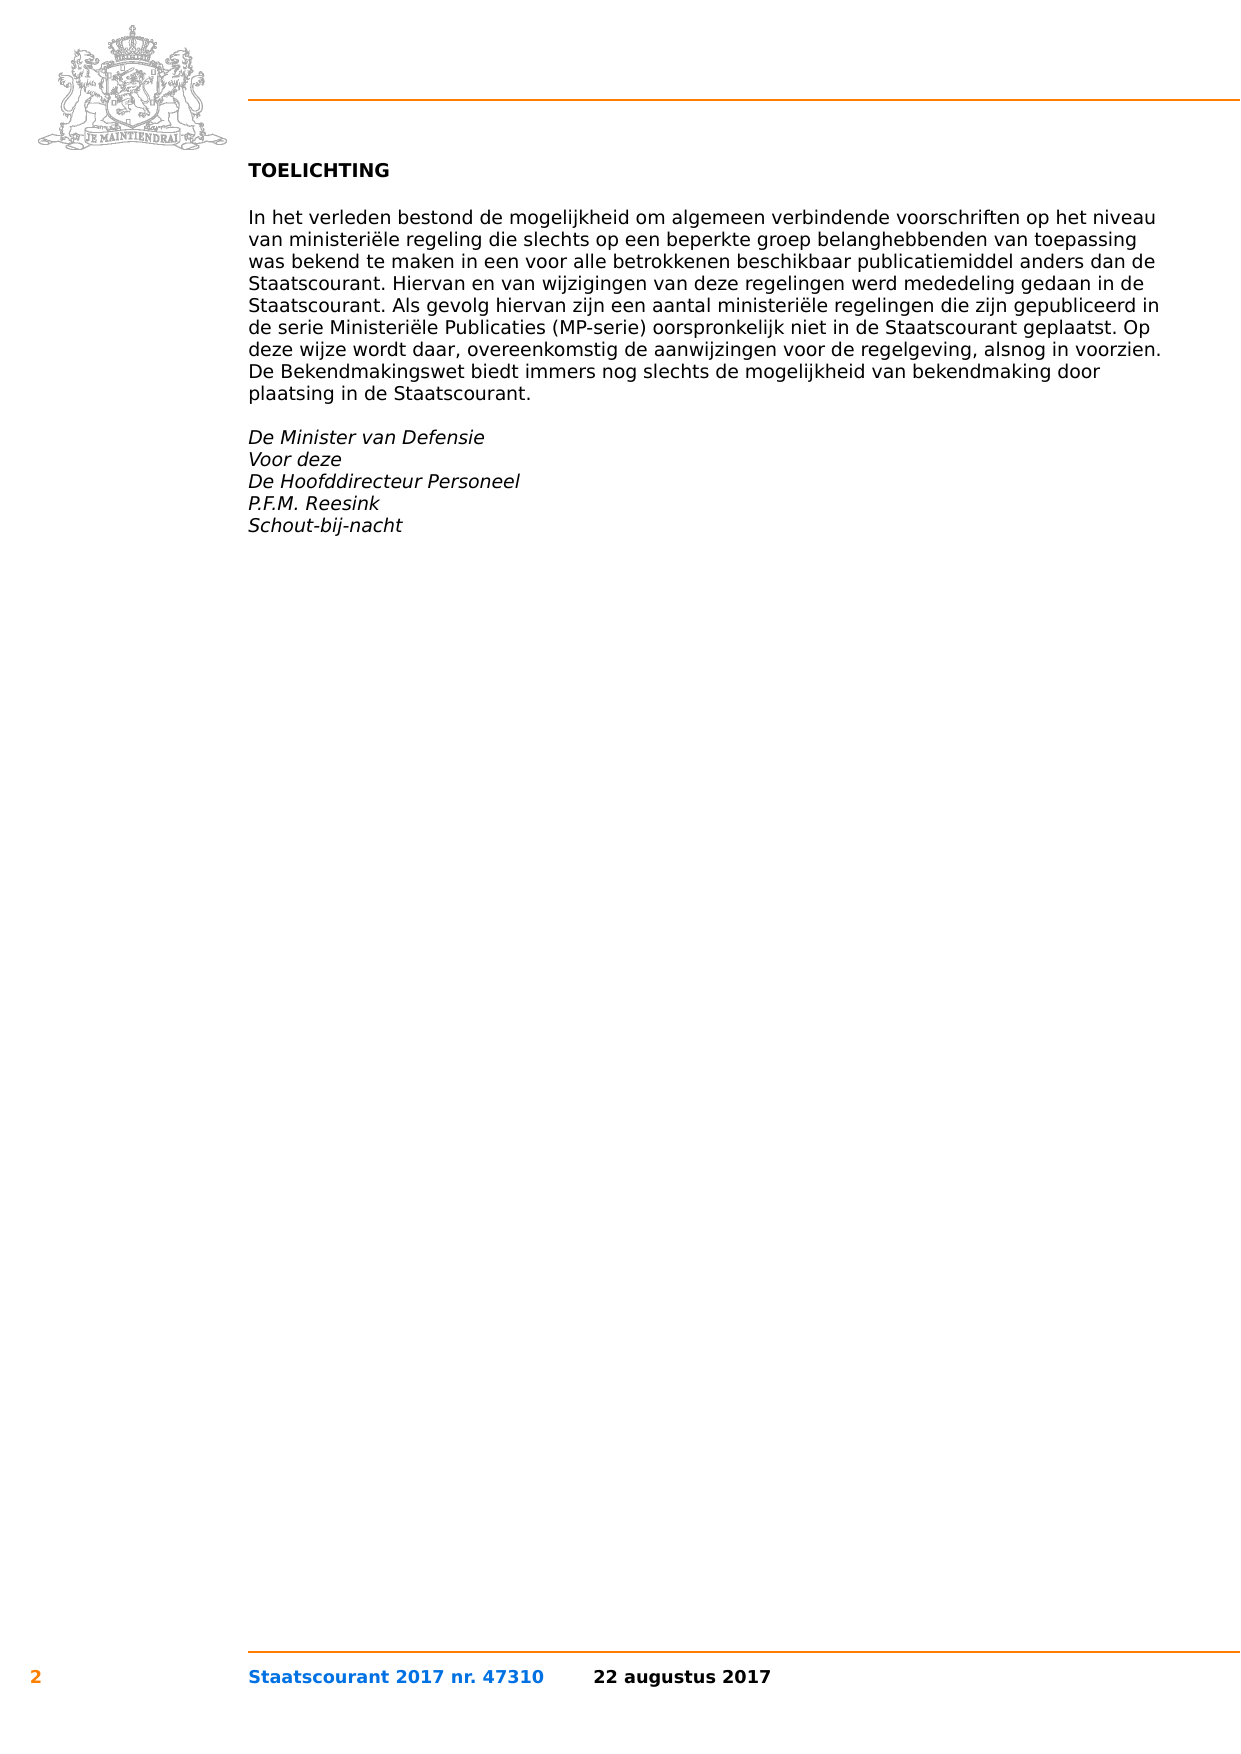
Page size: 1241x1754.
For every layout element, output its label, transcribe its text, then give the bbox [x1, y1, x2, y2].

subtitle TOELICHTING [248, 160, 1163, 182]
text In het verleden bestond de mogelijkheid om algemeen verbindende voorschriften op het niveau van ministeriële regeling die slechts op een beperkte groep belanghebbenden van toepassing was bekend te maken in een voor alle betrokkenen beschikbaar publicatiemiddel anders dan de Staatscourant. Hiervan en van wijzigingen van deze regelingen werd mededeling gedaan in de Staatscourant. Als gevolg hiervan zijn een aantal ministeriële regelingen die zijn gepubliceerd in de serie Ministeriële Publicaties (MP-serie) oorspronkelijk niet in de Staatscourant geplaatst. Op deze wijze wordt daar, overeenkomstig de aanwijzingen voor de regelgeving, alsnog in voorzien. De Bekendmakingswet biedt immers nog slechts de mogelijkheid van bekendmaking door plaatsing in de Staatscourant. [248, 207, 1163, 405]
picture [38, 25, 227, 150]
text De Minister van Defensie Voor deze De Hoofddirecteur Personeel P.F.M. Reesink Schout-bij-nacht [248, 427, 1163, 536]
